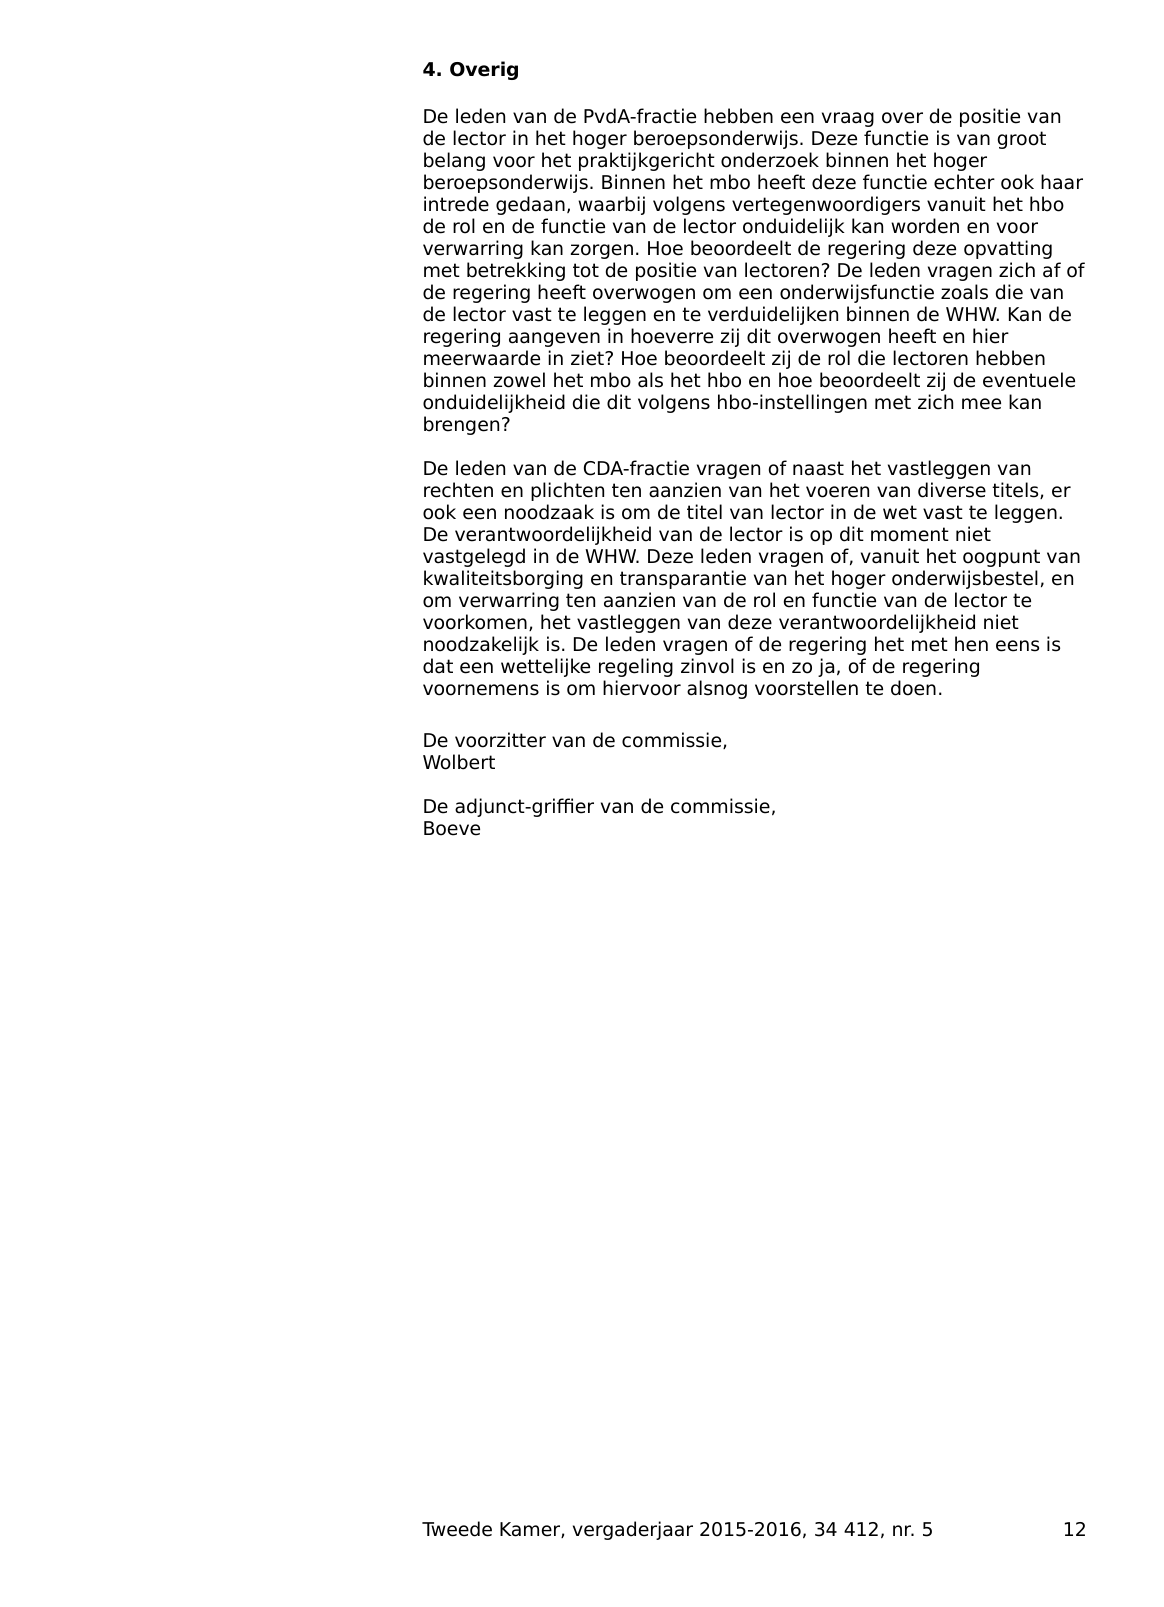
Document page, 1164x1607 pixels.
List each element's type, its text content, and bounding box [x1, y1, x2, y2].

text De adjunct-griffier van de commissie, Boeve [422, 796, 1087, 840]
text De voorzitter van de commissie, Wolbert [422, 730, 1087, 774]
text De leden van de CDA-fractie vragen of naast het vastleggen van rechten en plichten ten aanzien van het voeren van diverse titels, er ook een noodzaak is om de titel van lector in de wet vast te leggen. De verantwoordelijkheid van de lector is op dit moment niet vastgelegd in de WHW. Deze leden vragen of, vanuit het oogpunt van kwaliteitsborging en transparantie van het hoger onderwijsbestel, en om verwarring ten aanzien van de rol en functie van de lector te voorkomen, het vastleggen van deze verantwoordelijkheid niet noodzakelijk is. De leden vragen of de regering het met hen eens is dat een wettelijke regeling zinvol is en zo ja, of de regering voornemens is om hiervoor alsnog voorstellen te doen. [422, 458, 1087, 700]
subtitle 4. Overig [422, 59, 1087, 81]
text De leden van de PvdA-fractie hebben een vraag over de positie van de lector in het hoger beroepsonderwijs. Deze functie is van groot belang voor het praktijkgericht onderzoek binnen het hoger beroepsonderwijs. Binnen het mbo heeft deze functie echter ook haar intrede gedaan, waarbij volgens vertegenwoordigers vanuit het hbo de rol en de functie van de lector onduidelijk kan worden en voor verwarring kan zorgen. Hoe beoordeelt de regering deze opvatting met betrekking tot de positie van lectoren? De leden vragen zich af of de regering heeft overwogen om een onderwijsfunctie zoals die van de lector vast te leggen en te verduidelijken binnen de WHW. Kan de regering aangeven in hoeverre zij dit overwogen heeft en hier meerwaarde in ziet? Hoe beoordeelt zij de rol die lectoren hebben binnen zowel het mbo als het hbo en hoe beoordeelt zij de eventuele onduidelijkheid die dit volgens hbo-instellingen met zich mee kan brengen? [422, 106, 1087, 436]
